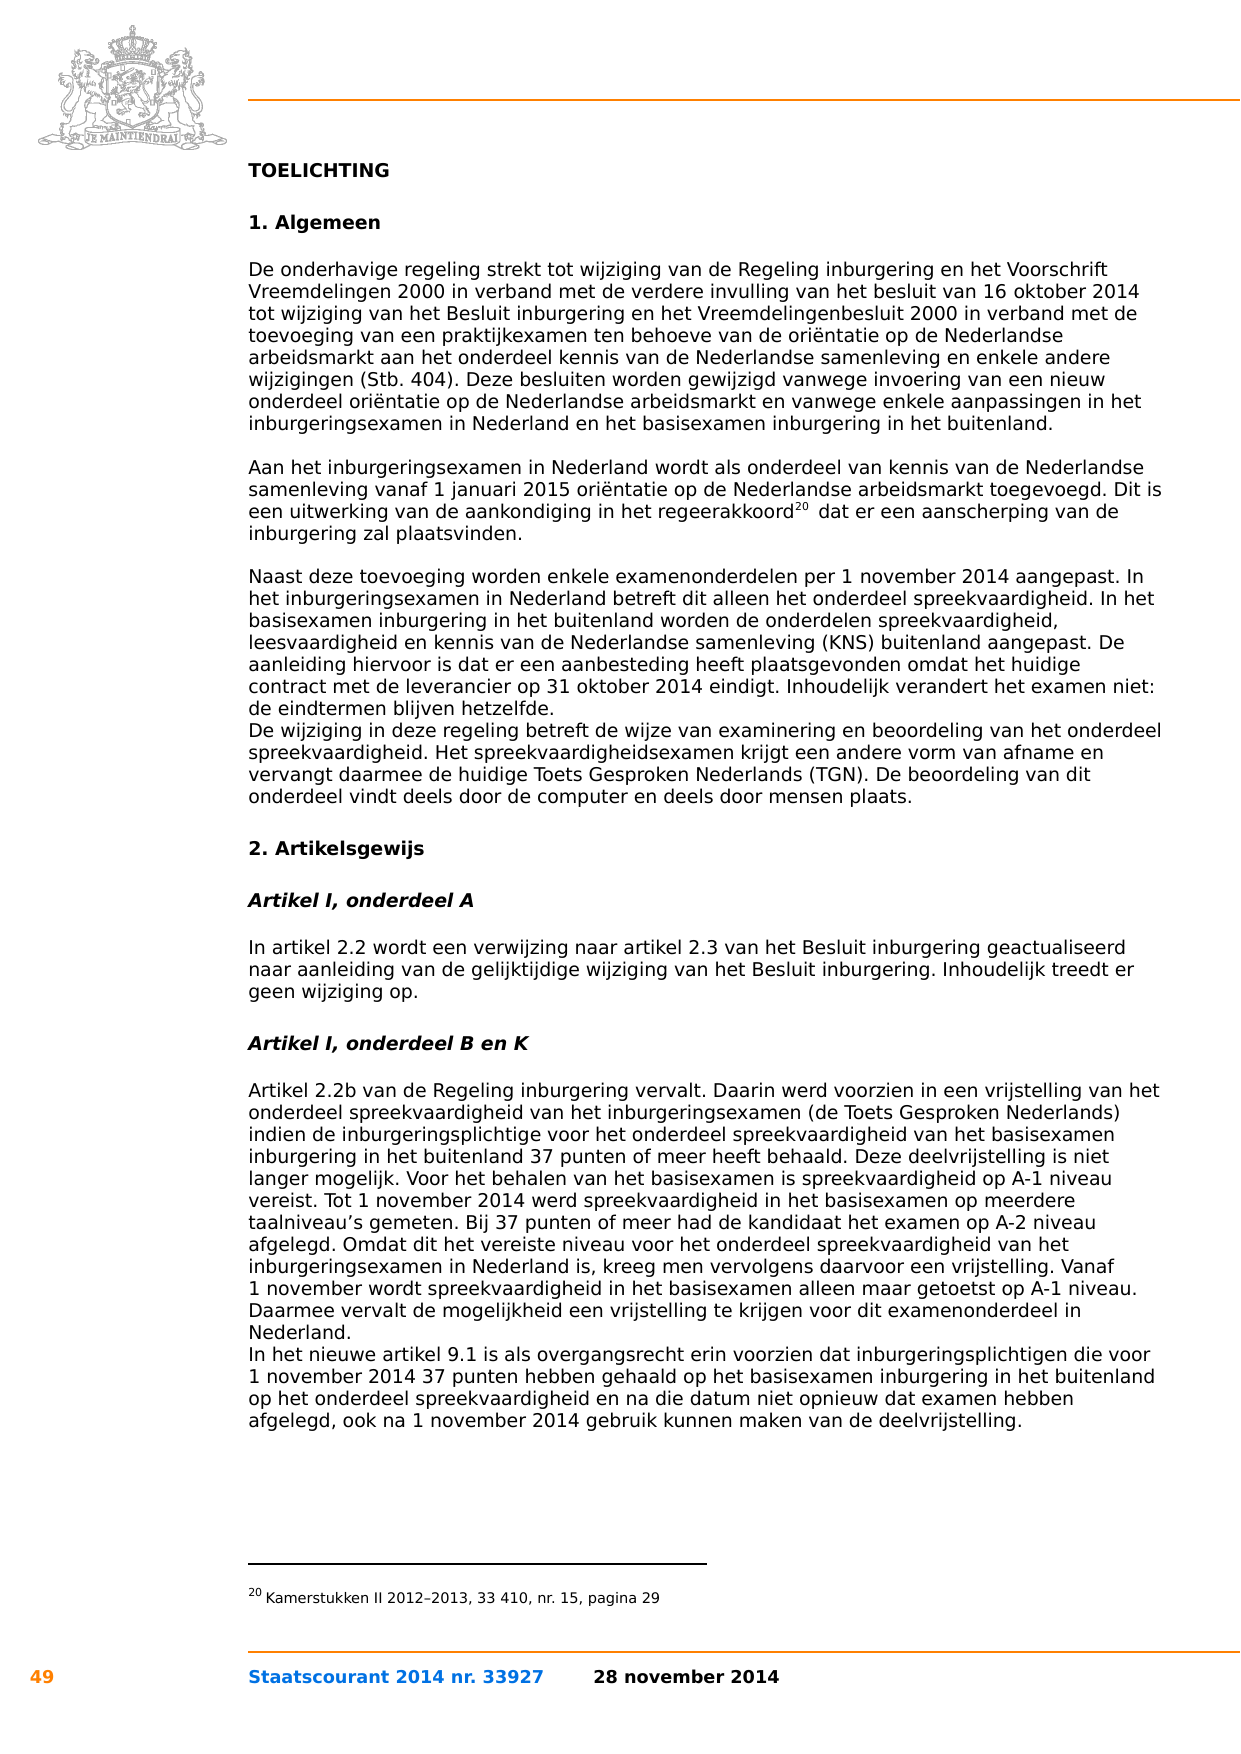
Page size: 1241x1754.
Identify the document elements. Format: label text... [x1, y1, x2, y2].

text Naast deze toevoeging worden enkele examenonderdelen per 1 november 2014 aangepast. In het inburgeringsexamen in Nederland betreft dit alleen het onderdeel spreekvaardigheid. In het basisexamen inburgering in het buitenland worden de onderdelen spreekvaardigheid, leesvaardigheid en kennis van de Nederlandse samenleving (KNS) buitenland aangepast. De aanleiding hiervoor is dat er een aanbesteding heeft plaatsgevonden omdat het huidige contract met de leverancier op 31 oktober 2014 eindigt. Inhoudelijk verandert het examen niet: de eindtermen blijven hetzelfde. [248, 566, 1163, 720]
text Kamerstukken II 2012–2013, 33 410, nr. 15, pagina 29 [248, 1586, 1163, 1608]
subtitle 1. Algemeen [248, 212, 1163, 234]
text Aan het inburgeringsexamen in Nederland wordt als onderdeel van kennis van de Nederlandse samenleving vanaf 1 januari 2015 oriëntatie op de Nederlandse arbeidsmarkt toegevoegd. Dit is een uitwerking van de aankondiging in het regeerakkoord dat er een aanscherping van de inburgering zal plaatsvinden. [248, 457, 1163, 544]
subtitle Artikel I, onderdeel B en K [248, 1033, 1163, 1055]
text Artikel 2.2b van de Regeling inburgering vervalt. Daarin werd voorzien in een vrijstelling van het onderdeel spreekvaardigheid van het inburgeringsexamen (de Toets Gesproken Nederlands) indien de inburgeringsplichtige voor het onderdeel spreekvaardigheid van het basisexamen inburgering in het buitenland 37 punten of meer heeft behaald. Deze deelvrijstelling is niet langer mogelijk. Voor het behalen van het basisexamen is spreekvaardigheid op A-1 niveau vereist. Tot 1 november 2014 werd spreekvaardigheid in het basisexamen op meerdere taalniveau’s gemeten. Bij 37 punten of meer had de kandidaat het examen op A-2 niveau afgelegd. Omdat dit het vereiste niveau voor het onderdeel spreekvaardigheid van het inburgeringsexamen in Nederland is, kreeg men vervolgens daarvoor een vrijstelling. Vanaf 1 november wordt spreekvaardigheid in het basisexamen alleen maar getoetst op A-1 niveau. Daarmee vervalt de mogelijkheid een vrijstelling te krijgen voor dit examenonderdeel in Nederland. [248, 1080, 1163, 1344]
text De wijziging in deze regeling betreft de wijze van examinering en beoordeling van het onderdeel spreekvaardigheid. Het spreekvaardigheidsexamen krijgt een andere vorm van afname en vervangt daarmee de huidige Toets Gesproken Nederlands (TGN). De beoordeling van dit onderdeel vindt deels door de computer en deels door mensen plaats. [248, 720, 1163, 808]
text De onderhavige regeling strekt tot wijziging van de Regeling inburgering en het Voorschrift Vreemdelingen 2000 in verband met de verdere invulling van het besluit van 16 oktober 2014 tot wijziging van het Besluit inburgering en het Vreemdelingenbesluit 2000 in verband met de toevoeging van een praktijkexamen ten behoeve van de oriëntatie op de Nederlandse arbeidsmarkt aan het onderdeel kennis van de Nederlandse samenleving en enkele andere wijzigingen (Stb. 404). Deze besluiten worden gewijzigd vanwege invoering van een nieuw onderdeel oriëntatie op de Nederlandse arbeidsmarkt en vanwege enkele aanpassingen in het inburgeringsexamen in Nederland en het basisexamen inburgering in het buitenland. [248, 259, 1163, 435]
text In artikel 2.2 wordt een verwijzing naar artikel 2.3 van het Besluit inburgering geactualiseerd naar aanleiding van de gelijktijdige wijziging van het Besluit inburgering. Inhoudelijk treedt er geen wijziging op. [248, 937, 1163, 1003]
subtitle TOELICHTING [248, 160, 1163, 182]
subtitle Artikel I, onderdeel A [248, 890, 1163, 912]
picture [38, 25, 227, 150]
subtitle 2. Artikelsgewijs [248, 838, 1163, 860]
text In het nieuwe artikel 9.1 is als overgangsrecht erin voorzien dat inburgeringsplichtigen die voor 1 november 2014 37 punten hebben gehaald op het basisexamen inburgering in het buitenland op het onderdeel spreekvaardigheid en na die datum niet opnieuw dat examen hebben afgelegd, ook na 1 november 2014 gebruik kunnen maken van de deelvrijstelling. [248, 1344, 1163, 1432]
